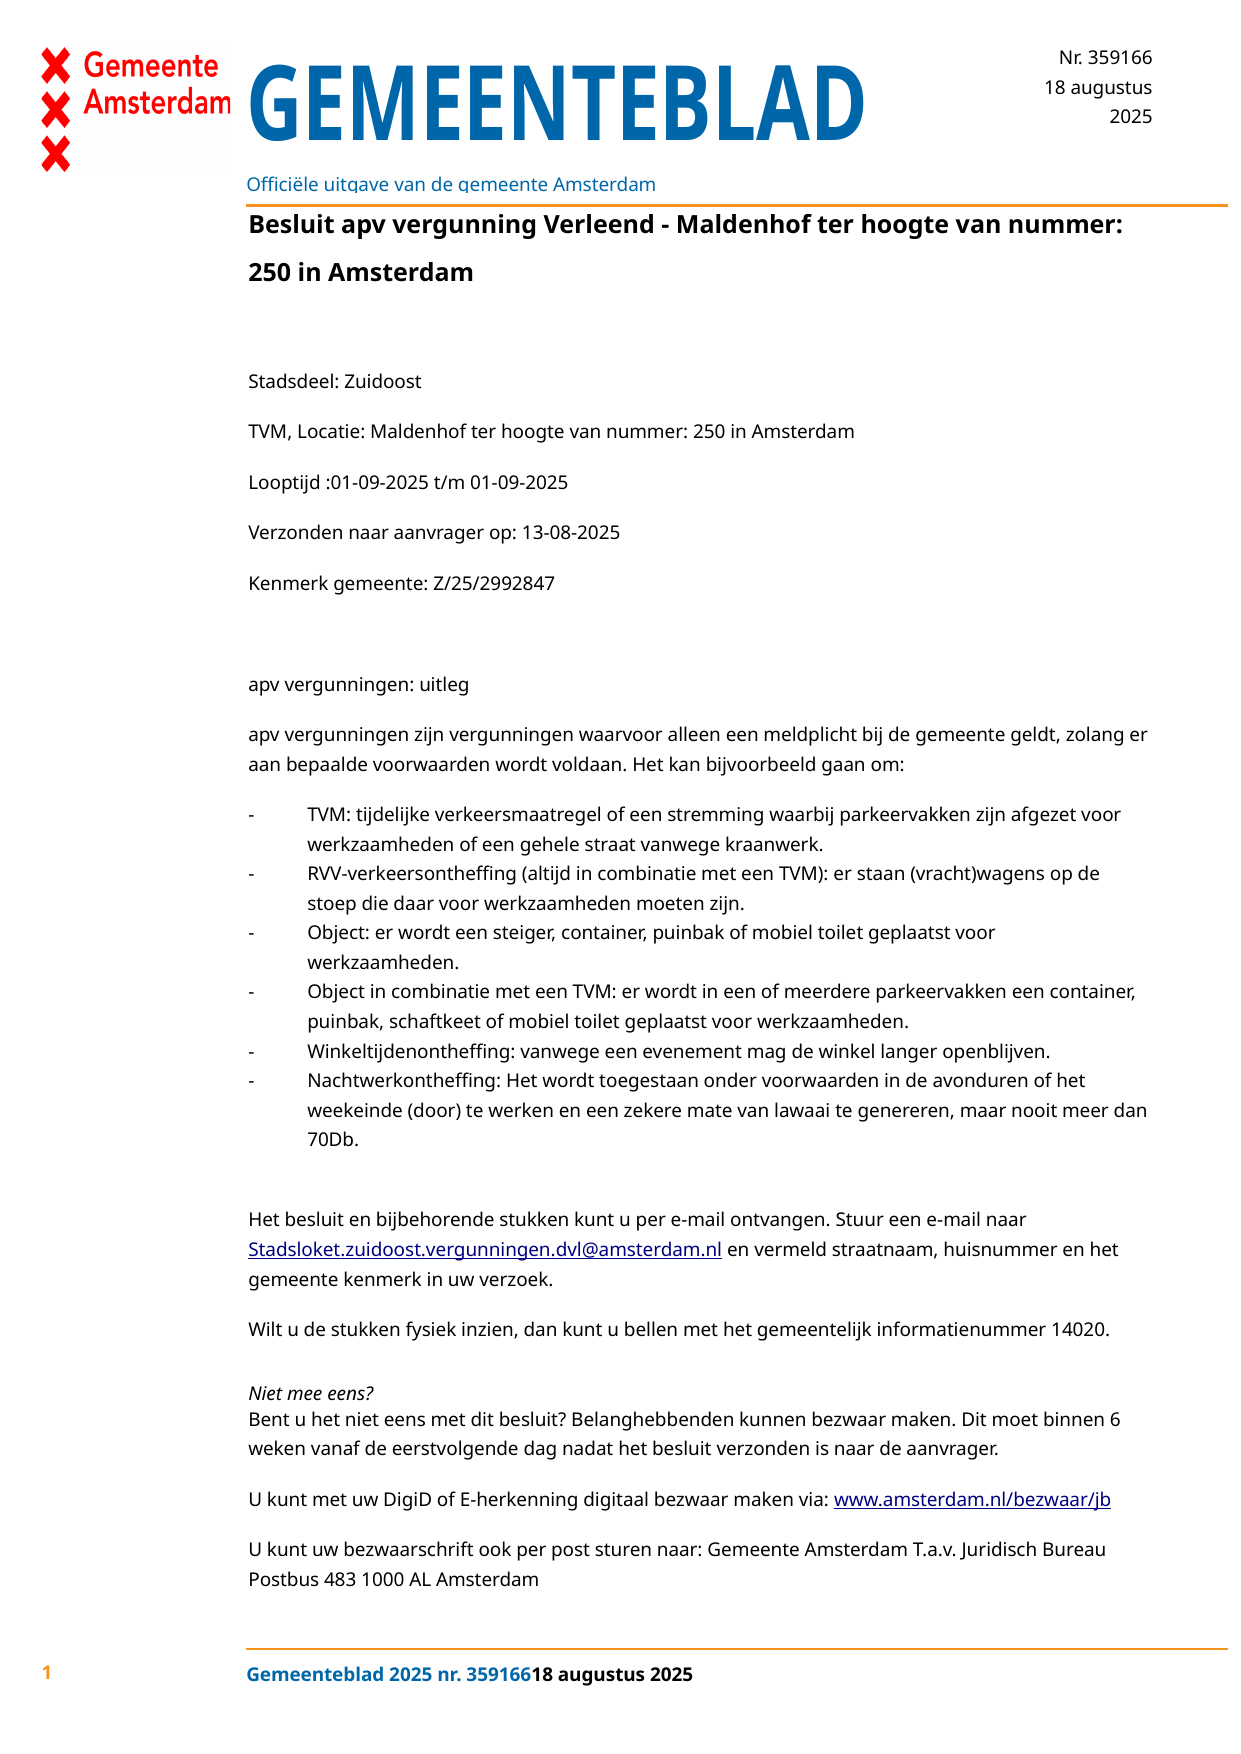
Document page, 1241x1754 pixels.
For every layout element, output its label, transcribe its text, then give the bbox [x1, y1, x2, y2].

list RVV-verkeersontheffing (altijd in combinatie met een TVM): er staan (vracht)wagens op de stoep die daar voor werkzaamheden moeten zijn. [248, 860, 1152, 916]
text apv vergunningen zijn vergunningen waarvoor alleen een meldplicht bij de gemeente geldt, zolang er aan bepaalde voorwaarden wordt voldaan. Het kan bijvoorbeeld gaan om: [248, 721, 1152, 777]
text Wilt u de stukken fysiek inzien, dan kunt u bellen met het gemeentelijk informatienummer 14020. [248, 1316, 1152, 1342]
text Looptijd :01-09-2025 t/m 01-09-2025 [248, 469, 1152, 495]
text Bent u het niet eens met dit besluit? Belanghebbenden kunnen bezwaar maken. Dit moet binnen 6 weken vanaf de eerstvolgende dag nadat het besluit verzonden is naar de aanvrager. [248, 1406, 1152, 1461]
text U kunt uw bezwaarschrift ook per post sturen naar: Gemeente Amsterdam T.a.v. Juridisch Bureau Postbus 483 1000 AL Amsterdam [248, 1536, 1152, 1592]
text Verzonden naar aanvrager op: 13-08-2025 [248, 519, 1152, 545]
text Besluit apv vergunning Verleend - Maldenhof ter hoogte van nummer: 250 in Amsterdam [248, 207, 1152, 288]
picture [41, 47, 231, 172]
text Niet mee eens? [248, 1380, 1152, 1406]
list Nachtwerkontheffing: Het wordt toegestaan onder voorwaarden in de avonduren of het weekeinde (door) te werken en een zekere mate van lawaai te genereren, maar nooit meer dan 70Db. [248, 1067, 1152, 1152]
text TVM, Locatie: Maldenhof ter hoogte van nummer: 250 in Amsterdam [248, 419, 1152, 444]
list Object: er wordt een steiger, container, puinbak of mobiel toilet geplaatst voor werkzaamheden. [248, 919, 1152, 975]
text Kenmerk gemeente: Z/25/2992847 [248, 570, 1152, 596]
list TVM: tijdelijke verkeersmaatregel of een stremming waarbij parkeervakken zijn afgezet voor werkzaamheden of een gehele straat vanwege kraanwerk. [248, 801, 1152, 857]
text apv vergunningen: uitleg [248, 671, 1152, 697]
list Object in combinatie met een TVM: er wordt in een of meerdere parkeervakken een container, puinbak, schaftkeet of mobiel toilet geplaatst voor werkzaamheden. [248, 979, 1152, 1034]
text Stadsdeel: Zuidoost [248, 368, 1152, 394]
list Winkeltijdenontheffing: vanwege een evenement mag de winkel langer openblijven. [248, 1038, 1152, 1064]
text Het besluit en bijbehorende stukken kunt u per e-mail ontvangen. Stuur een e-mail naar Stadsloket.zuidoost.vergunningen.dvl@amsterdam.nl en vermeld straatnaam, huisnummer en het gemeente kenmerk in uw verzoek. [248, 1207, 1152, 1292]
text U kunt met uw DigiD of E-herkenning digitaal bezwaar maken via: www.amsterdam.nl/bezwaar/jb [248, 1486, 1152, 1512]
